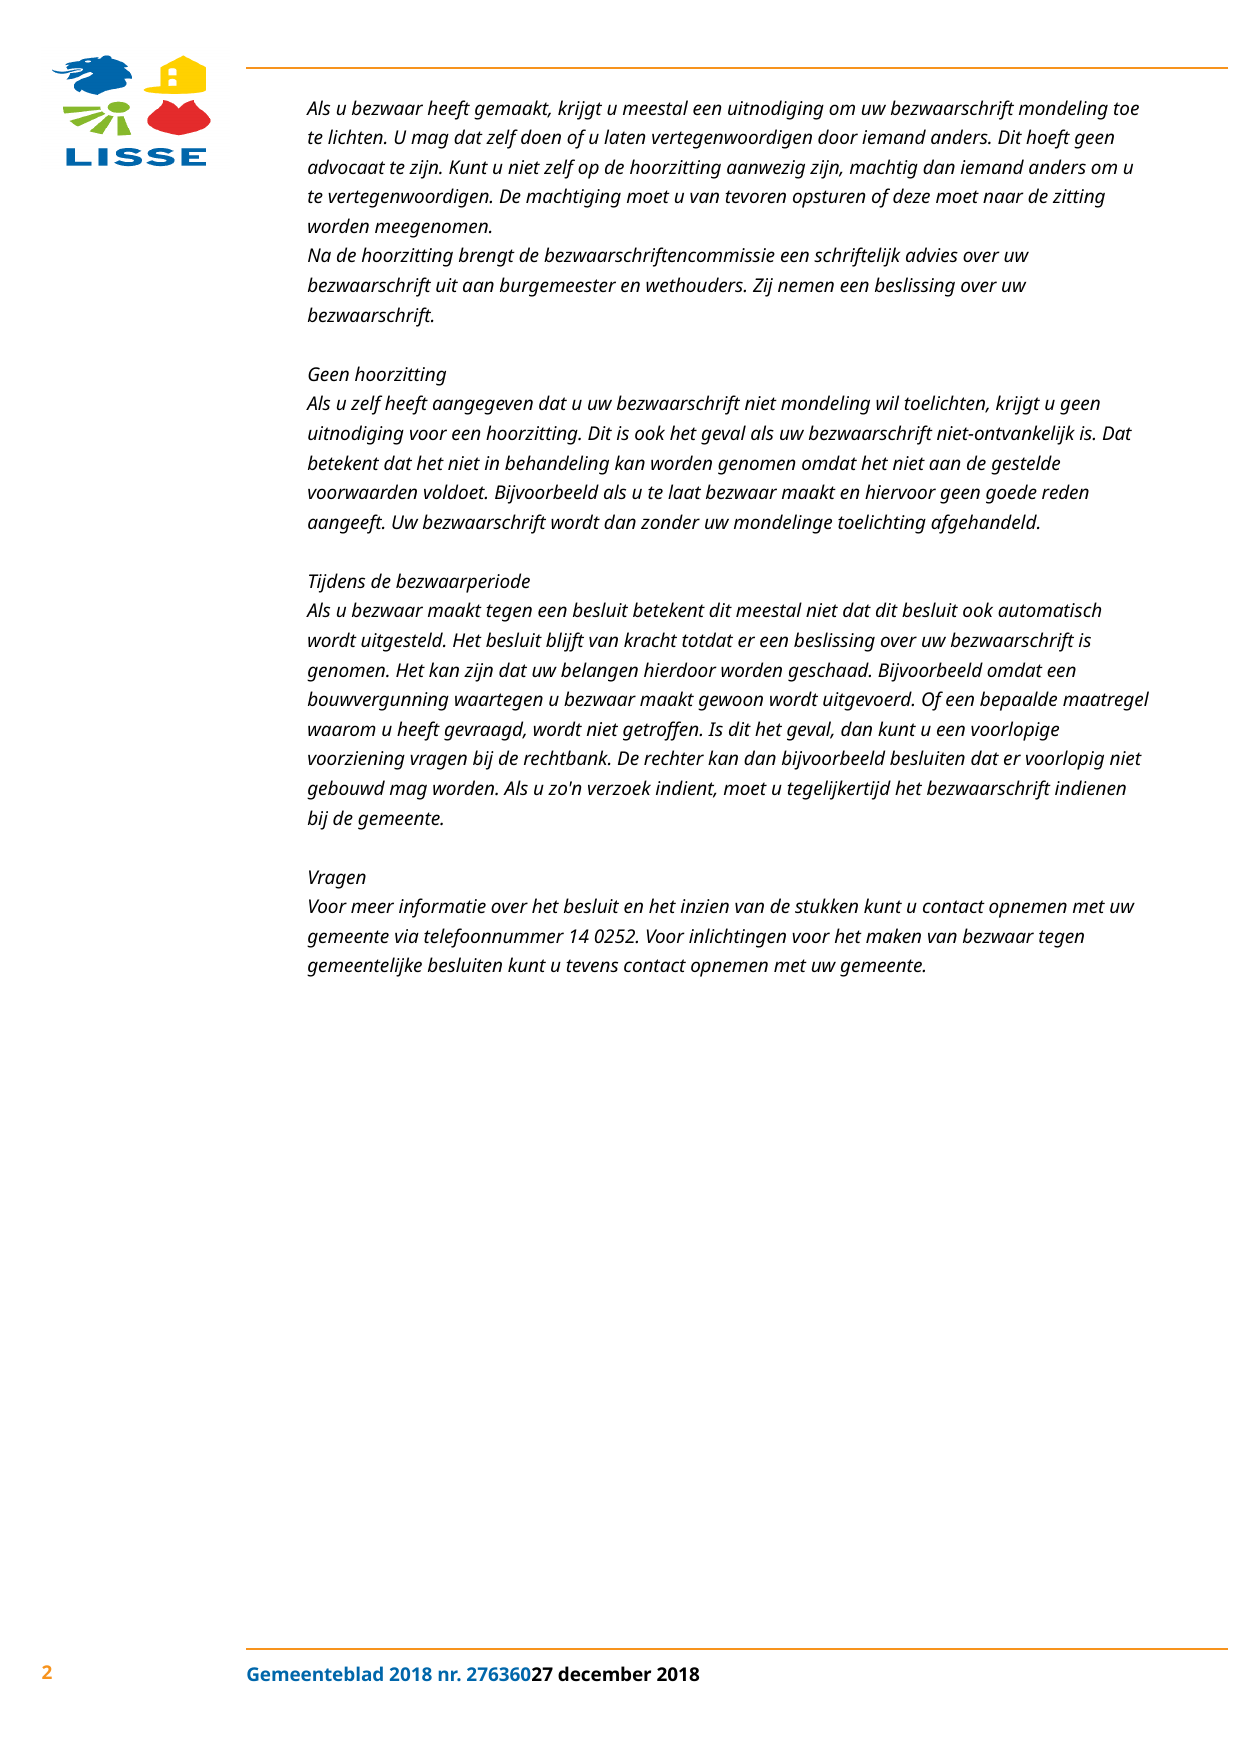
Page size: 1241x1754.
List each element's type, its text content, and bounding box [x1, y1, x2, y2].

list Na de hoorzitting brengt de bezwaarschriftencommissie een schriftelijk advies over uw bezwaarschrift uit aan burgemeester en wethouders. Zij nemen een beslissing over uw bezwaarschrift. [248, 243, 1152, 328]
list Voor meer informatie over het besluit en het inzien van de stukken kunt u contact opnemen met uw gemeente via telefoonnummer 14 0252. Voor inlichtingen voor het maken van bezwaar tegen gemeentelijke besluiten kunt u tevens contact opnemen met uw gemeente. [248, 893, 1152, 978]
list Geen hoorzitting [248, 361, 1152, 387]
list Als u bezwaar maakt tegen een besluit betekent dit meestal niet dat dit besluit ook automatisch wordt uitgesteld. Het besluit blijft van kracht totdat er een beslissing over uw bezwaarschrift is genomen. Het kan zijn dat uw belangen hierdoor worden geschaad. Bijvoorbeeld omdat een bouwvergunning waartegen u bezwaar maakt gewoon wordt uitgevoerd. Of een bepaalde maatregel waarom u heeft gevraagd, wordt niet getroffen. Is dit het geval, dan kunt u een voorlopige voorziening vragen bij de rechtbank. De rechter kan dan bijvoorbeeld besluiten dat er voorlopig niet gebouwd mag worden. Als u zo'n verzoek indient, moet u tegelijkertijd het bezwaarschrift indienen bij de gemeente. [248, 598, 1152, 831]
picture [41, 47, 231, 172]
list Als u bezwaar heeft gemaakt, krijgt u meestal een uitnodiging om uw bezwaarschrift mondeling toe te lichten. U mag dat zelf doen of u laten vertegenwoordigen door iemand anders. Dit hoeft geen advocaat te zijn. Kunt u niet zelf op de hoorzitting aanwezig zijn, machtig dan iemand anders om u te vertegenwoordigen. De machtiging moet u van tevoren opsturen of deze moet naar de zitting worden meegenomen. [248, 95, 1152, 239]
list Als u zelf heeft aangegeven dat u uw bezwaarschrift niet mondeling wil toelichten, krijgt u geen uitnodiging voor een hoorzitting. Dit is ook het geval als uw bezwaarschrift niet-ontvankelijk is. Dat betekent dat het niet in behandeling kan worden genomen omdat het niet aan de gestelde voorwaarden voldoet. Bijvoorbeeld als u te laat bezwaar maakt en hiervoor geen goede reden aangeeft. Uw bezwaarschrift wordt dan zonder uw mondelinge toelichting afgehandeld. [248, 391, 1152, 535]
list Tijdens de bezwaarperiode [248, 568, 1152, 594]
list Vragen [248, 864, 1152, 890]
